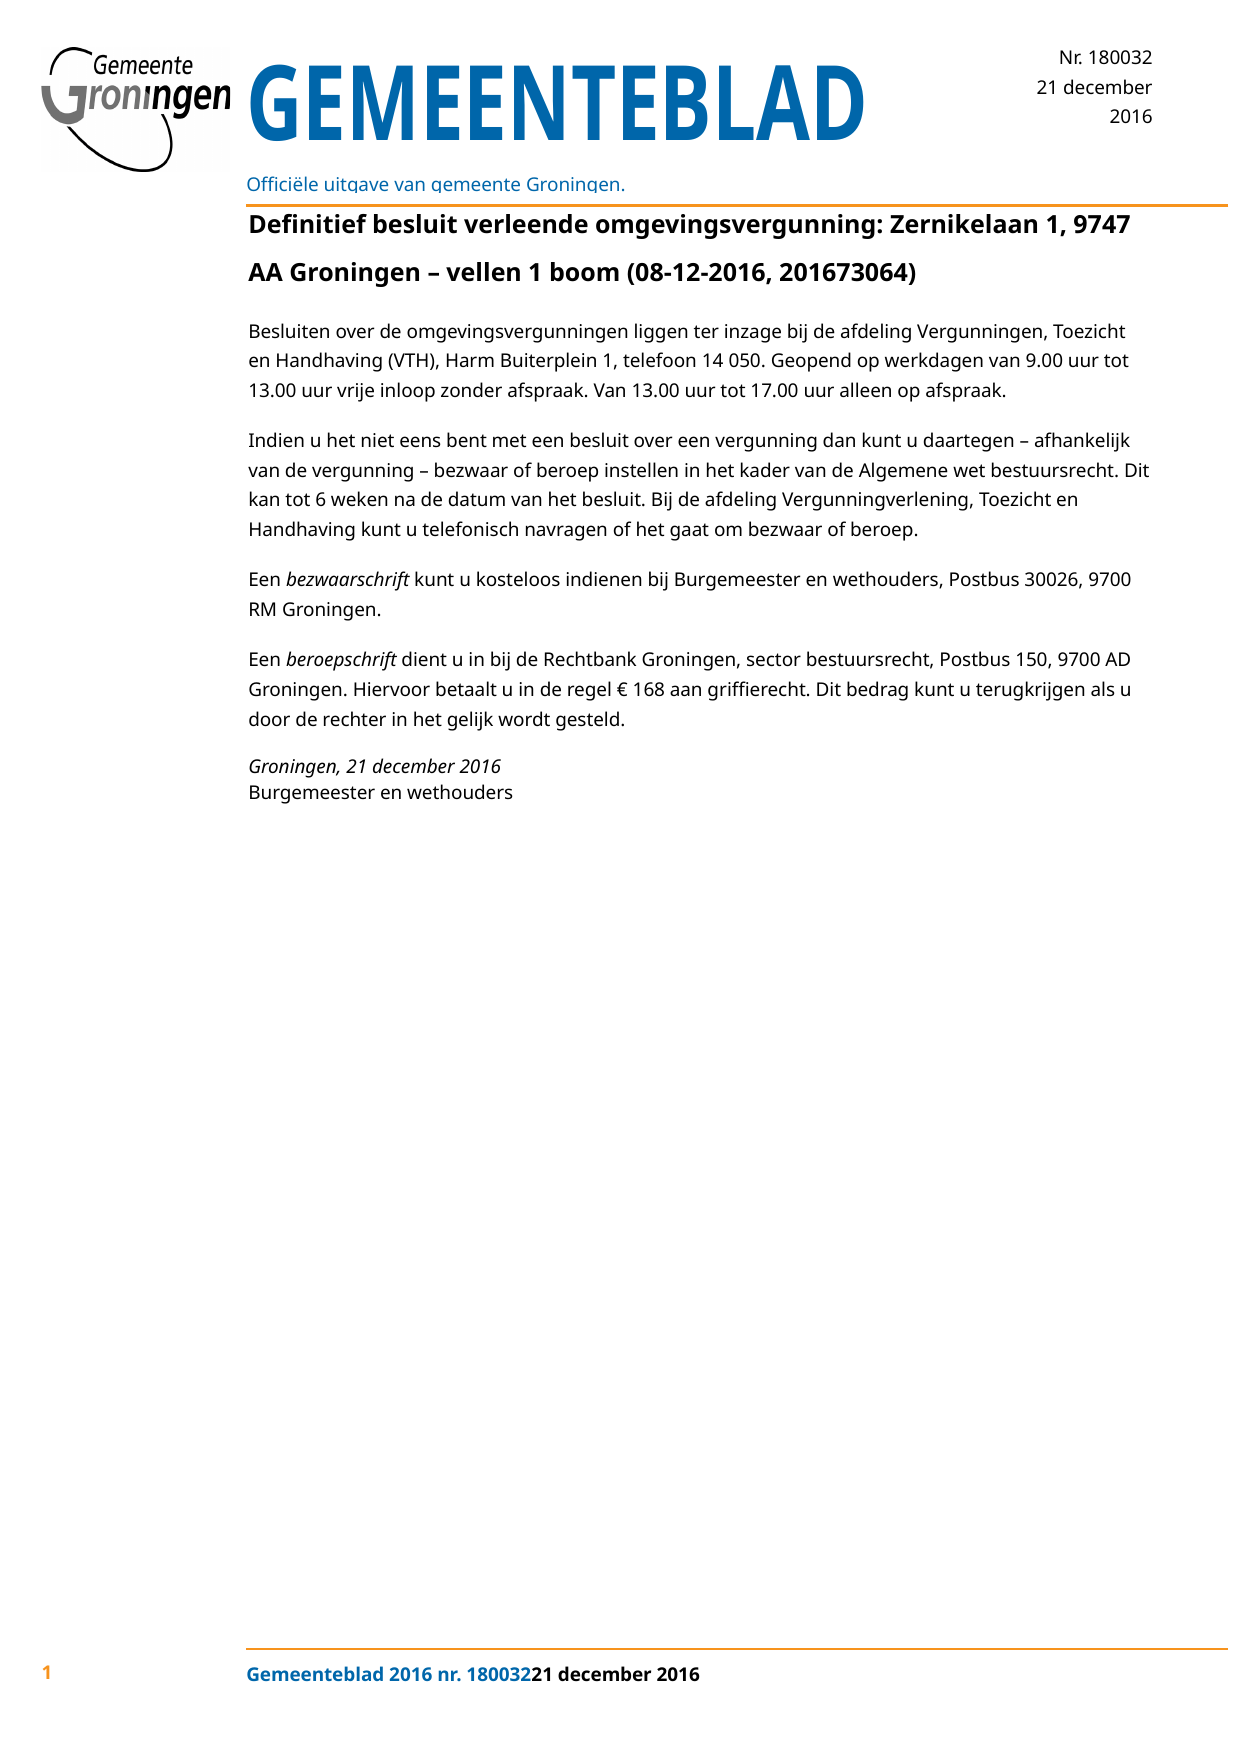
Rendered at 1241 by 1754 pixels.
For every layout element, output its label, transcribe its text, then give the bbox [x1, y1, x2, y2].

text Een beroepschrift dient u in bij de Rechtbank Groningen, sector bestuursrecht, Postbus 150, 9700 AD Groningen. Hiervoor betaalt u in de regel € 168 aan griffierecht. Dit bedrag kunt u terugkrijgen als u door de rechter in het gelijk wordt gesteld. [248, 647, 1152, 732]
text Definitief besluit verleende omgevingsvergunning: Zernikelaan 1, 9747 AA Groningen – vellen 1 boom (08-12-2016, 201673064) [248, 207, 1152, 288]
text Burgemeester en wethouders [248, 779, 1152, 805]
text Indien u het niet eens bent met een besluit over een vergunning dan kunt u daartegen – afhankelijk van de vergunning – bezwaar of beroep instellen in het kader van de Algemene wet bestuursrecht. Dit kan tot 6 weken na de datum van het besluit. Bij de afdeling Vergunningverlening, Toezicht en Handhaving kunt u telefonisch navragen of het gaat om bezwaar of beroep. [248, 427, 1152, 542]
text Besluiten over de omgevingsvergunningen liggen ter inzage bij de afdeling Vergunningen, Toezicht en Handhaving (VTH), Harm Buiterplein 1, telefoon 14 050. Geopend op werkdagen van 9.00 uur tot 13.00 uur vrije inloop zonder afspraak. Van 13.00 uur tot 17.00 uur alleen op afspraak. [248, 318, 1152, 403]
picture [41, 47, 231, 172]
text Groningen, 21 december 2016 [248, 754, 1152, 779]
text Een bezwaarschrift kunt u kosteloos indienen bij Burgemeester en wethouders, Postbus 30026, 9700 RM Groningen. [248, 567, 1152, 622]
